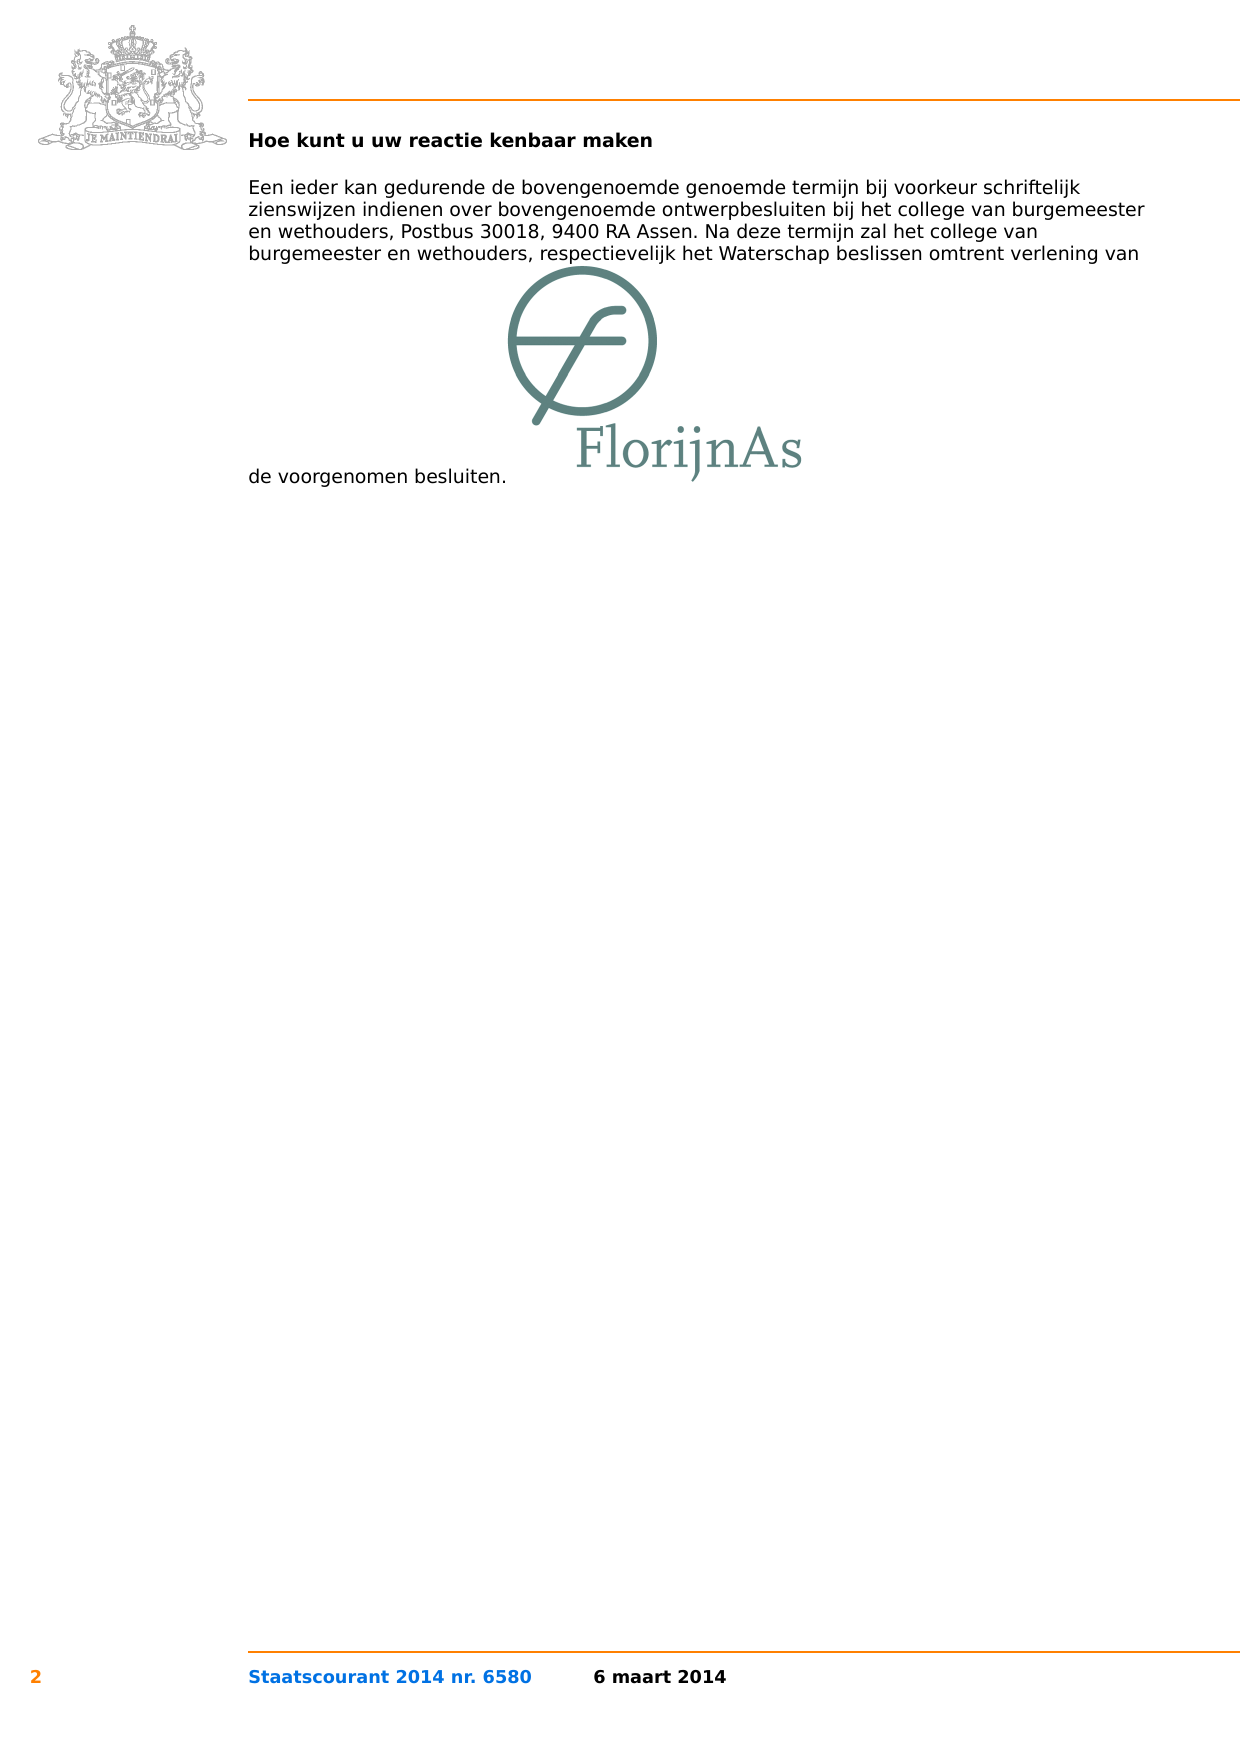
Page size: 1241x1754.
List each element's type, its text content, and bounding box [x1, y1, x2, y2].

picture [506, 264, 803, 484]
subtitle Hoe kunt u uw reactie kenbaar maken [248, 130, 1163, 152]
picture [38, 25, 227, 150]
text Een ieder kan gedurende de bovengenoemde genoemde termijn bij voorkeur schriftelijk zienswijzen indienen over bovengenoemde ontwerpbesluiten bij het college van burgemeester en wethouders, Postbus 30018, 9400 RA Assen. Na deze termijn zal het college van burgemeester en wethouders, respectievelijk het Waterschap beslissen omtrent verlening van de voorgenomen besluiten. [248, 177, 1163, 488]
